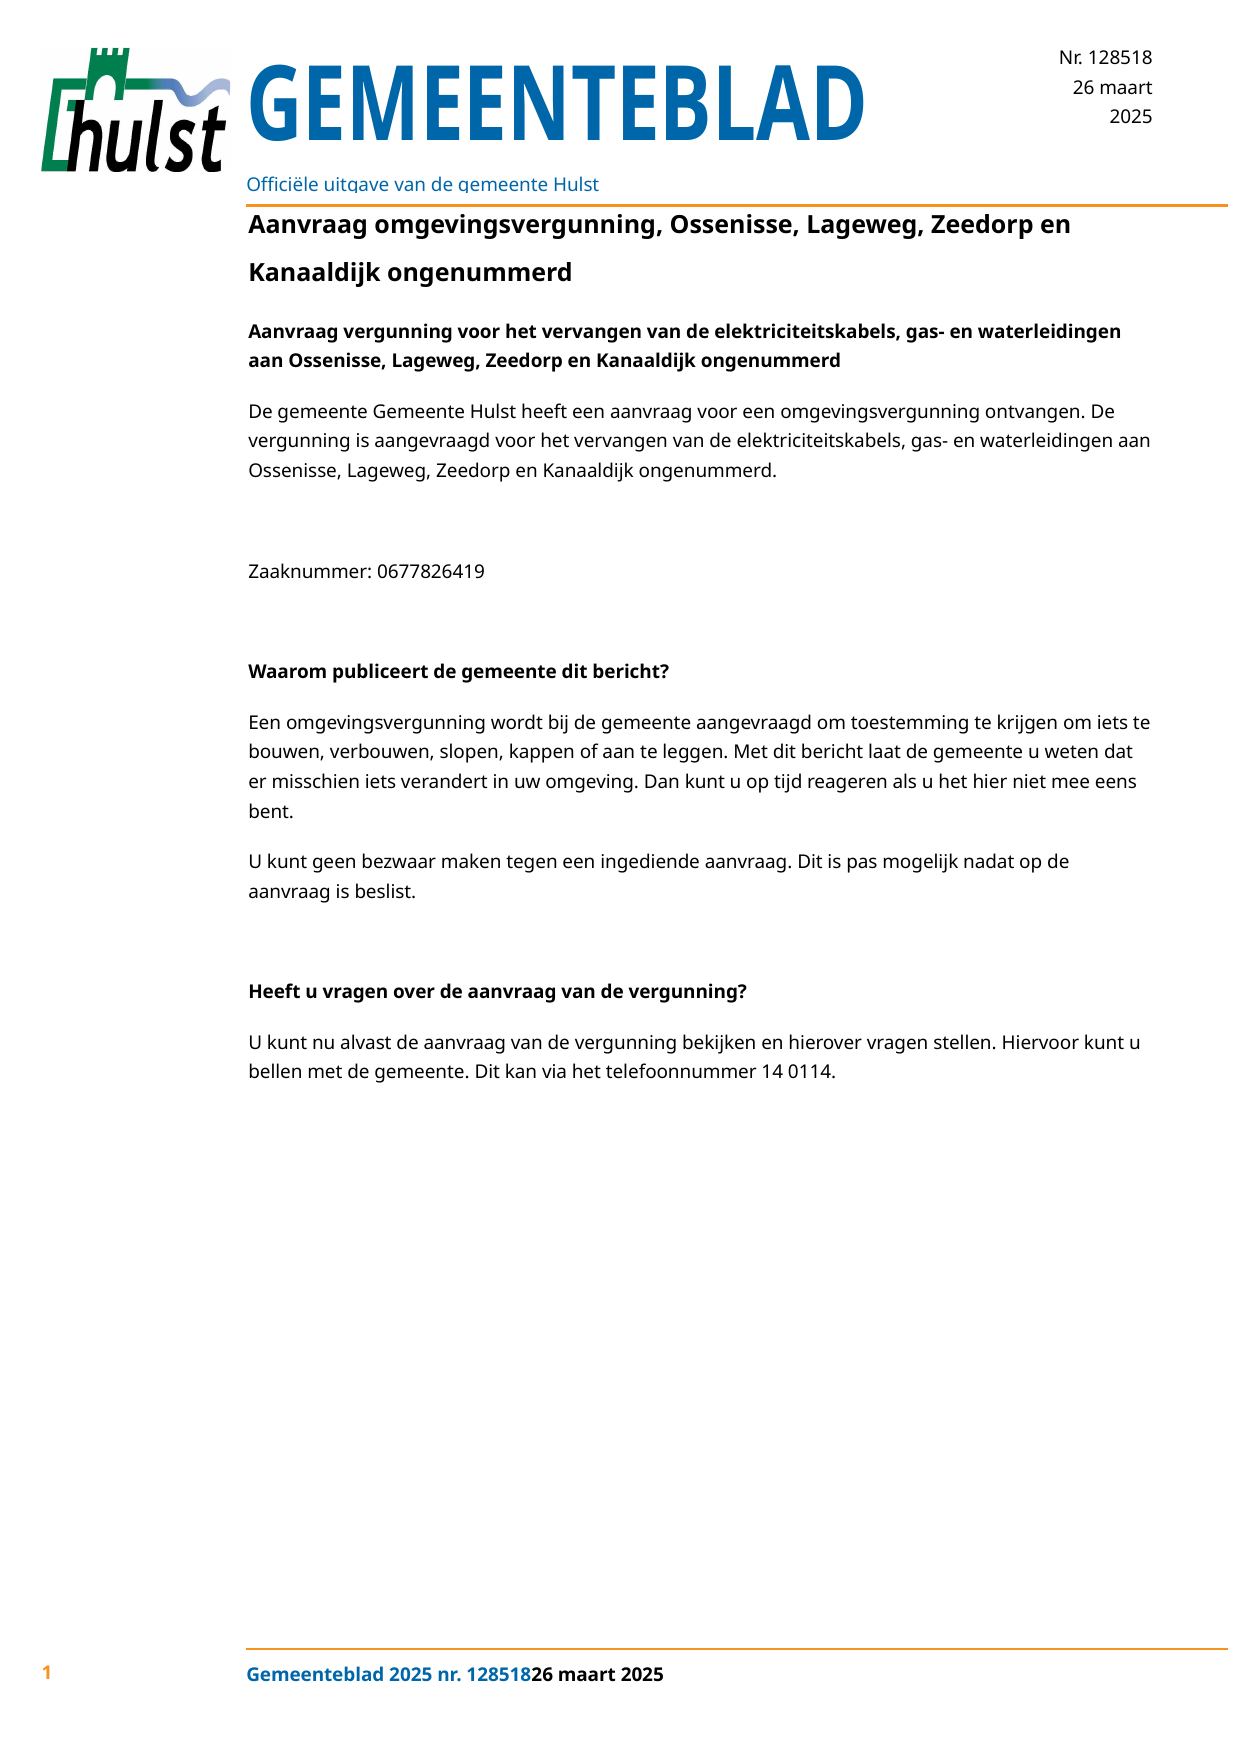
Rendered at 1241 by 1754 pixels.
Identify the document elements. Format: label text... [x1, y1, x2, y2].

text De gemeente Gemeente Hulst heeft een aanvraag voor een omgevingsvergunning ontvangen. De vergunning is aangevraagd voor het vervangen van de elektriciteitskabels, gas- en waterleidingen aan Ossenisse, Lageweg, Zeedorp en Kanaaldijk ongenummerd. [248, 398, 1152, 483]
text Aanvraag vergunning voor het vervangen van de elektriciteitskabels, gas- en waterleidingen aan Ossenisse, Lageweg, Zeedorp en Kanaaldijk ongenummerd [248, 318, 1152, 373]
text U kunt geen bezwaar maken tegen een ingediende aanvraag. Dit is pas mogelijk nadat op de aanvraag is beslist. [248, 848, 1152, 904]
picture [41, 47, 231, 172]
text Aanvraag omgevingsvergunning, Ossenisse, Lageweg, Zeedorp en Kanaaldijk ongenummerd [248, 207, 1152, 288]
text Waarom publiceert de gemeente dit bericht? [248, 659, 1152, 684]
text Heeft u vragen over de aanvraag van de vergunning? [248, 979, 1152, 1004]
text Een omgevingsvergunning wordt bij de gemeente aangevraagd om toestemming te krijgen om iets te bouwen, verbouwen, slopen, kappen of aan te leggen. Met dit bericht laat de gemeente u weten dat er misschien iets verandert in uw omgeving. Dan kunt u op tijd reageren als u het hier niet mee eens bent. [248, 709, 1152, 824]
text U kunt nu alvast de aanvraag van de vergunning bekijken en hierover vragen stellen. Hiervoor kunt u bellen met de gemeente. Dit kan via het telefoonnummer 14 0114. [248, 1029, 1152, 1084]
text Zaaknummer: 0677826419 [248, 558, 1152, 584]
